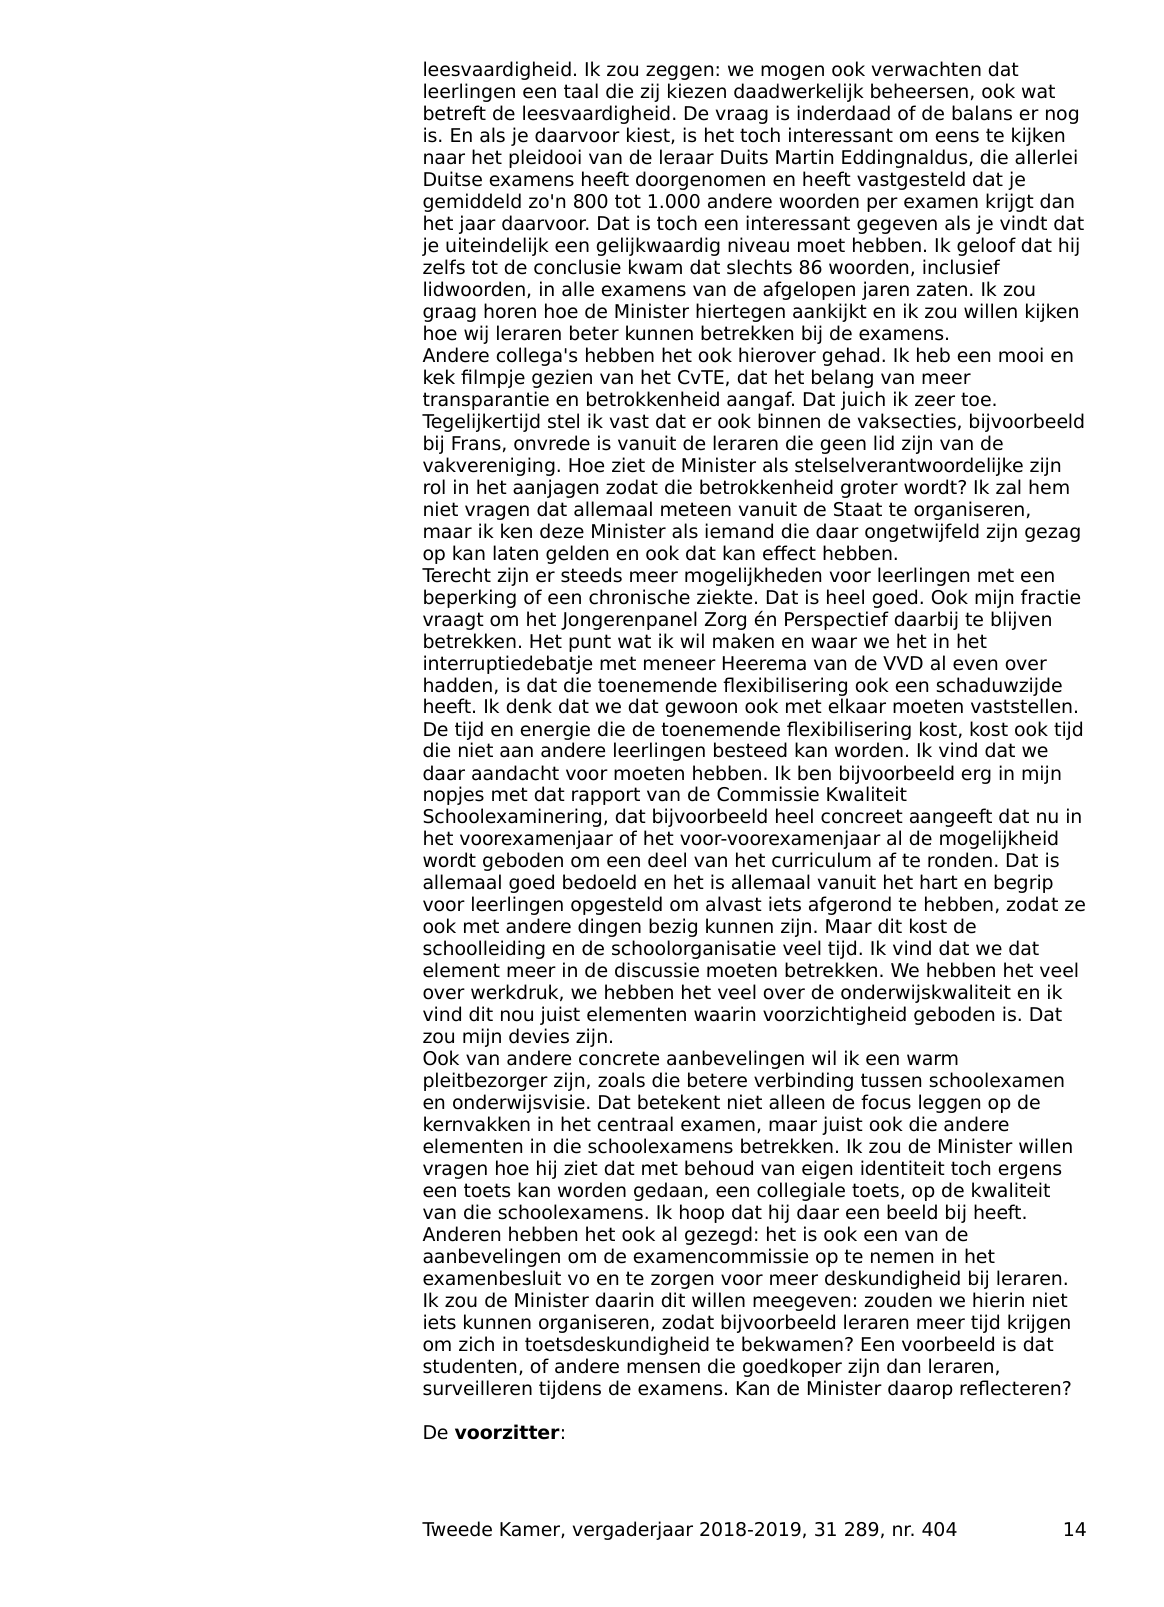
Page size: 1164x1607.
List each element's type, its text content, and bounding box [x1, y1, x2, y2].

text Terecht zijn er steeds meer mogelijkheden voor leerlingen met een beperking of een chronische ziekte. Dat is heel goed. Ook mijn fractie vraagt om het Jongerenpanel Zorg én Perspectief daarbij te blijven betrekken. Het punt wat ik wil maken en waar we het in het interruptiedebatje met meneer Heerema van de VVD al even over hadden, is dat die toenemende flexibilisering ook een schaduwzijde heeft. Ik denk dat we dat gewoon ook met elkaar moeten vaststellen. De tijd en energie die de toenemende flexibilisering kost, kost ook tijd die niet aan andere leerlingen besteed kan worden. Ik vind dat we daar aandacht voor moeten hebben. Ik ben bijvoorbeeld erg in mijn nopjes met dat rapport van de Commissie Kwaliteit Schoolexaminering, dat bijvoorbeeld heel concreet aangeeft dat nu in het voorexamenjaar of het voor-voorexamenjaar al de mogelijkheid wordt geboden om een deel van het curriculum af te ronden. Dat is allemaal goed bedoeld en het is allemaal vanuit het hart en begrip voor leerlingen opgesteld om alvast iets afgerond te hebben, zodat ze ook met andere dingen bezig kunnen zijn. Maar dit kost de schoolleiding en de schoolorganisatie veel tijd. Ik vind dat we dat element meer in de discussie moeten betrekken. We hebben het veel over werkdruk, we hebben het veel over de onderwijskwaliteit en ik vind dit nou juist elementen waarin voorzichtigheid geboden is. Dat zou mijn devies zijn. [422, 564, 1087, 1048]
text De voorzitter: [422, 1422, 1087, 1444]
text Ook van andere concrete aanbevelingen wil ik een warm pleitbezorger zijn, zoals die betere verbinding tussen schoolexamen en onderwijsvisie. Dat betekent niet alleen de focus leggen op de kernvakken in het centraal examen, maar juist ook die andere elementen in die schoolexamens betrekken. Ik zou de Minister willen vragen hoe hij ziet dat met behoud van eigen identiteit toch ergens een toets kan worden gedaan, een collegiale toets, op de kwaliteit van die schoolexamens. Ik hoop dat hij daar een beeld bij heeft. [422, 1048, 1087, 1224]
text Andere collega's hebben het ook hierover gehad. Ik heb een mooi en kek filmpje gezien van het CvTE, dat het belang van meer transparantie en betrokkenheid aangaf. Dat juich ik zeer toe. Tegelijkertijd stel ik vast dat er ook binnen de vaksecties, bijvoorbeeld bij Frans, onvrede is vanuit de leraren die geen lid zijn van de vakvereniging. Hoe ziet de Minister als stelselverantwoordelijke zijn rol in het aanjagen zodat die betrokkenheid groter wordt? Ik zal hem niet vragen dat allemaal meteen vanuit de Staat te organiseren, maar ik ken deze Minister als iemand die daar ongetwijfeld zijn gezag op kan laten gelden en ook dat kan effect hebben. [422, 345, 1087, 564]
text leesvaardigheid. Ik zou zeggen: we mogen ook verwachten dat leerlingen een taal die zij kiezen daadwerkelijk beheersen, ook wat betreft de leesvaardigheid. De vraag is inderdaad of de balans er nog is. En als je daarvoor kiest, is het toch interessant om eens te kijken naar het pleidooi van de leraar Duits Martin Eddingnaldus, die allerlei Duitse examens heeft doorgenomen en heeft vastgesteld dat je gemiddeld zo'n 800 tot 1.000 andere woorden per examen krijgt dan het jaar daarvoor. Dat is toch een interessant gegeven als je vindt dat je uiteindelijk een gelijkwaardig niveau moet hebben. Ik geloof dat hij zelfs tot de conclusie kwam dat slechts 86 woorden, inclusief lidwoorden, in alle examens van de afgelopen jaren zaten. Ik zou graag horen hoe de Minister hiertegen aankijkt en ik zou willen kijken hoe wij leraren beter kunnen betrekken bij de examens. [422, 59, 1087, 345]
text Anderen hebben het ook al gezegd: het is ook een van de aanbevelingen om de examencommissie op te nemen in het examenbesluit vo en te zorgen voor meer deskundigheid bij leraren. Ik zou de Minister daarin dit willen meegeven: zouden we hierin niet iets kunnen organiseren, zodat bijvoorbeeld leraren meer tijd krijgen om zich in toetsdeskundigheid te bekwamen? Een voorbeeld is dat studenten, of andere mensen die goedkoper zijn dan leraren, surveilleren tijdens de examens. Kan de Minister daarop reflecteren? [422, 1224, 1087, 1400]
